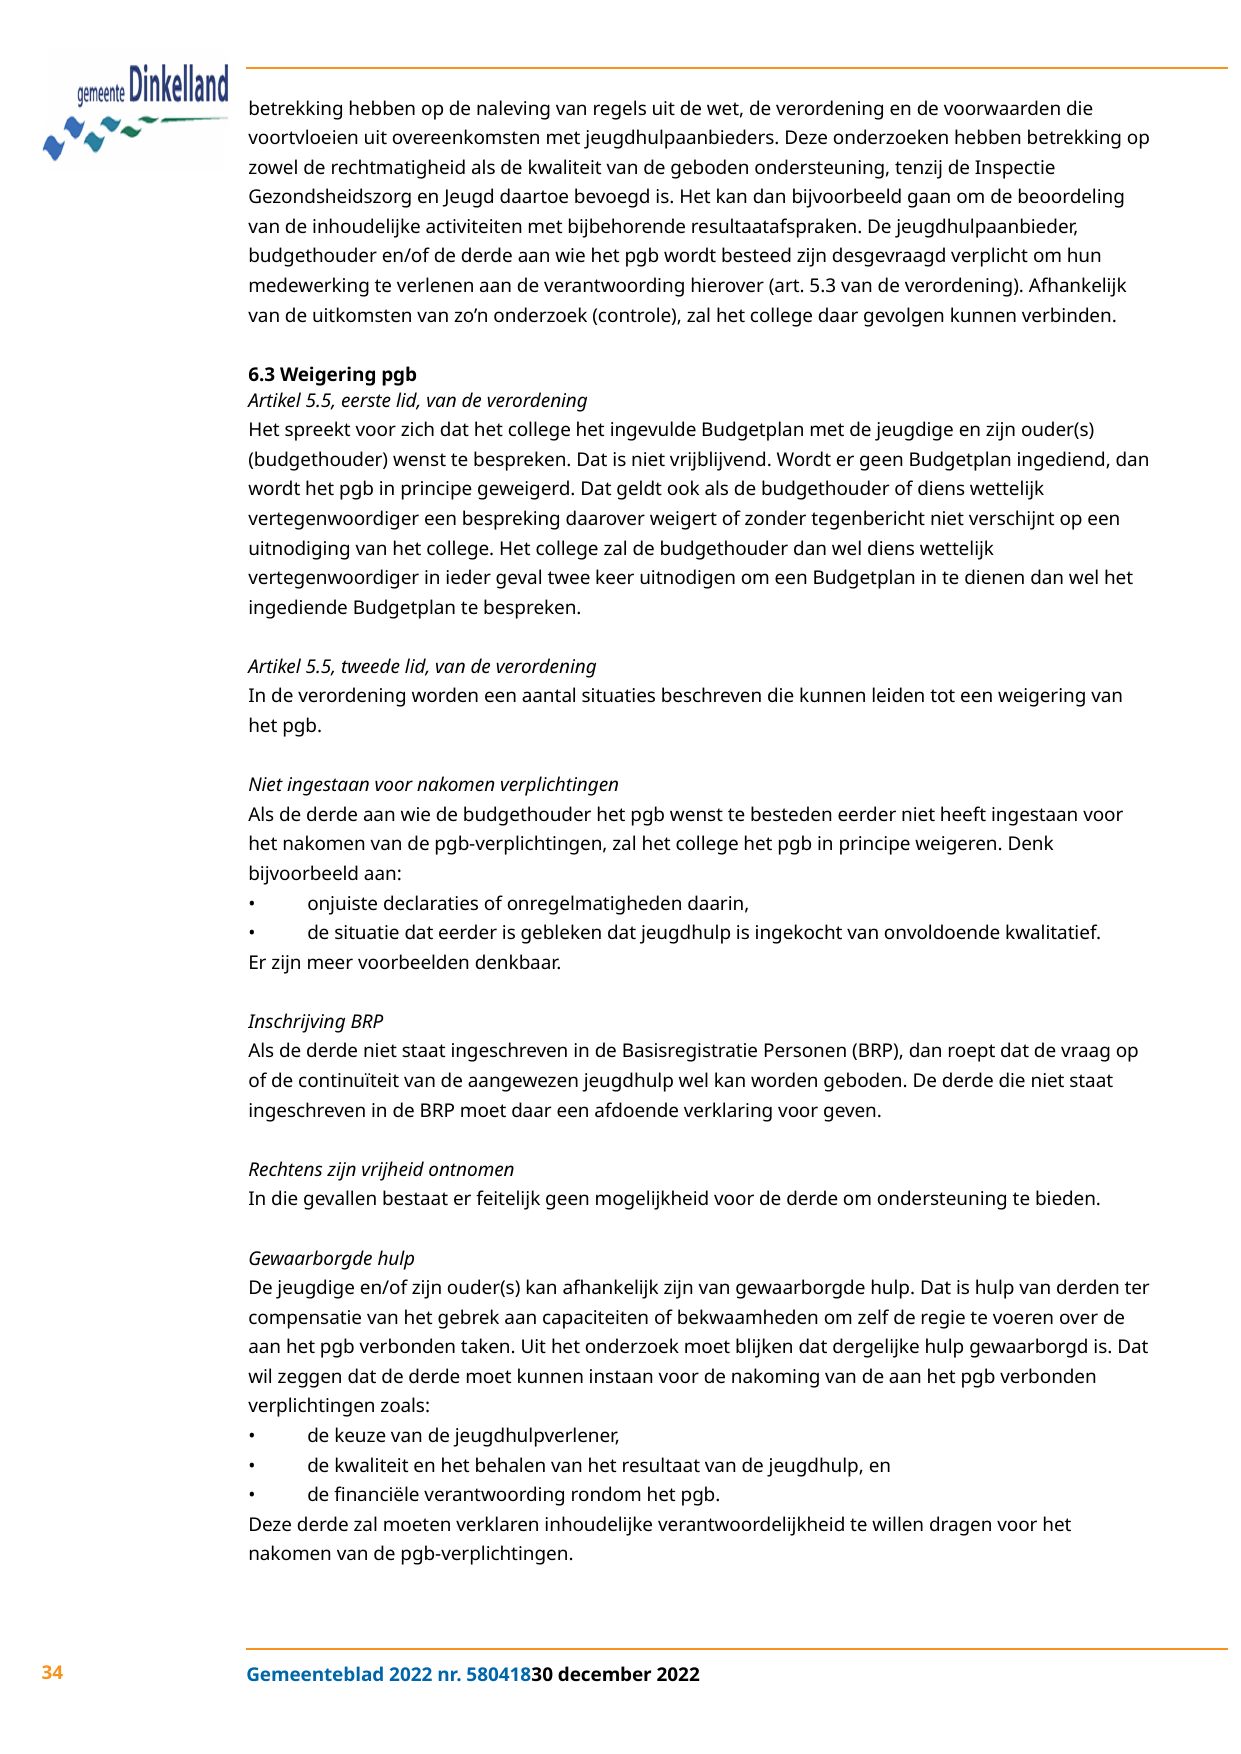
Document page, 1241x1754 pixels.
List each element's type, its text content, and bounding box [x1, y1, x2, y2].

text Als de derde aan wie de budgethouder het pgb wenst te besteden eerder niet heeft ingestaan voor het nakomen van de pgb-verplichtingen, zal het college het pgb in principe weigeren. Denk bijvoorbeeld aan: [248, 801, 1152, 886]
text Artikel 5.5, eerste lid, van de verordening [248, 387, 1152, 412]
picture [41, 47, 231, 172]
text Inschrijving BRP [248, 1008, 1152, 1034]
list de kwaliteit en het behalen van het resultaat van de jeugdhulp, en [248, 1452, 1152, 1477]
list de financiële verantwoording rondom het pgb. [248, 1481, 1152, 1507]
text Het spreekt voor zich dat het college het ingevulde Budgetplan met de jeugdige en zijn ouder(s) (budgethouder) wenst te bespreken. Dat is niet vrijblijvend. Wordt er geen Budgetplan ingediend, dan wordt het pgb in principe geweigerd. Dat geldt ook als de budgethouder of diens wettelijk vertegenwoordiger een bespreking daarover weigert of zonder tegenbericht niet verschijnt op een uitnodiging van het college. Het college zal de budgethouder dan wel diens wettelijk vertegenwoordiger in ieder geval twee keer uitnodigen om een Budgetplan in te dienen dan wel het ingediende Budgetplan te bespreken. [248, 416, 1152, 619]
list de keuze van de jeugdhulpverlener, [248, 1422, 1152, 1448]
text Deze derde zal moeten verklaren inhoudelijke verantwoordelijkheid te willen dragen voor het nakomen van de pgb-verplichtingen. [248, 1511, 1152, 1566]
text Niet ingestaan voor nakomen verplichtingen [248, 771, 1152, 797]
text 6.3 Weigering pgb [248, 361, 1152, 387]
text In die gevallen bestaat er feitelijk geen mogelijkheid voor de derde om ondersteuning te bieden. [248, 1186, 1152, 1211]
text Rechtens zijn vrijheid ontnomen [248, 1156, 1152, 1182]
text Artikel 5.5, tweede lid, van de verordening [248, 653, 1152, 679]
text Gewaarborgde hulp [248, 1245, 1152, 1270]
list onjuiste declaraties of onregelmatigheden daarin, [248, 890, 1152, 915]
text betrekking hebben op de naleving van regels uit de wet, de verordening en de voorwaarden die voortvloeien uit overeenkomsten met jeugdhulpaanbieders. Deze onderzoeken hebben betrekking op zowel de rechtmatigheid als de kwaliteit van de geboden ondersteuning, tenzij de Inspectie Gezondsheidszorg en Jeugd daartoe bevoegd is. Het kan dan bijvoorbeeld gaan om de beoordeling van de inhoudelijke activiteiten met bijbehorende resultaatafspraken. De jeugdhulpaanbieder, budgethouder en/of de derde aan wie het pgb wordt besteed zijn desgevraagd verplicht om hun medewerking te verlenen aan de verantwoording hierover (art. 5.3 van de verordening). Afhankelijk van de uitkomsten van zo’n onderzoek (controle), zal het college daar gevolgen kunnen verbinden. [248, 95, 1152, 328]
text De jeugdige en/of zijn ouder(s) kan afhankelijk zijn van gewaarborgde hulp. Dat is hulp van derden ter compensatie van het gebrek aan capaciteiten of bekwaamheden om zelf de regie te voeren over de aan het pgb verbonden taken. Uit het onderzoek moet blijken dat dergelijke hulp gewaarborgd is. Dat wil zeggen dat de derde moet kunnen instaan voor de nakoming van de aan het pgb verbonden verplichtingen zoals: [248, 1274, 1152, 1418]
text Er zijn meer voorbeelden denkbaar. [248, 949, 1152, 974]
list de situatie dat eerder is gebleken dat jeugdhulp is ingekocht van onvoldoende kwalitatief. [248, 919, 1152, 945]
text In de verordening worden een aantal situaties beschreven die kunnen leiden tot een weigering van het pgb. [248, 683, 1152, 738]
text Als de derde niet staat ingeschreven in de Basisregistratie Personen (BRP), dan roept dat de vraag op of de continuïteit van de aangewezen jeugdhulp wel kan worden geboden. De derde die niet staat ingeschreven in de BRP moet daar een afdoende verklaring voor geven. [248, 1038, 1152, 1122]
